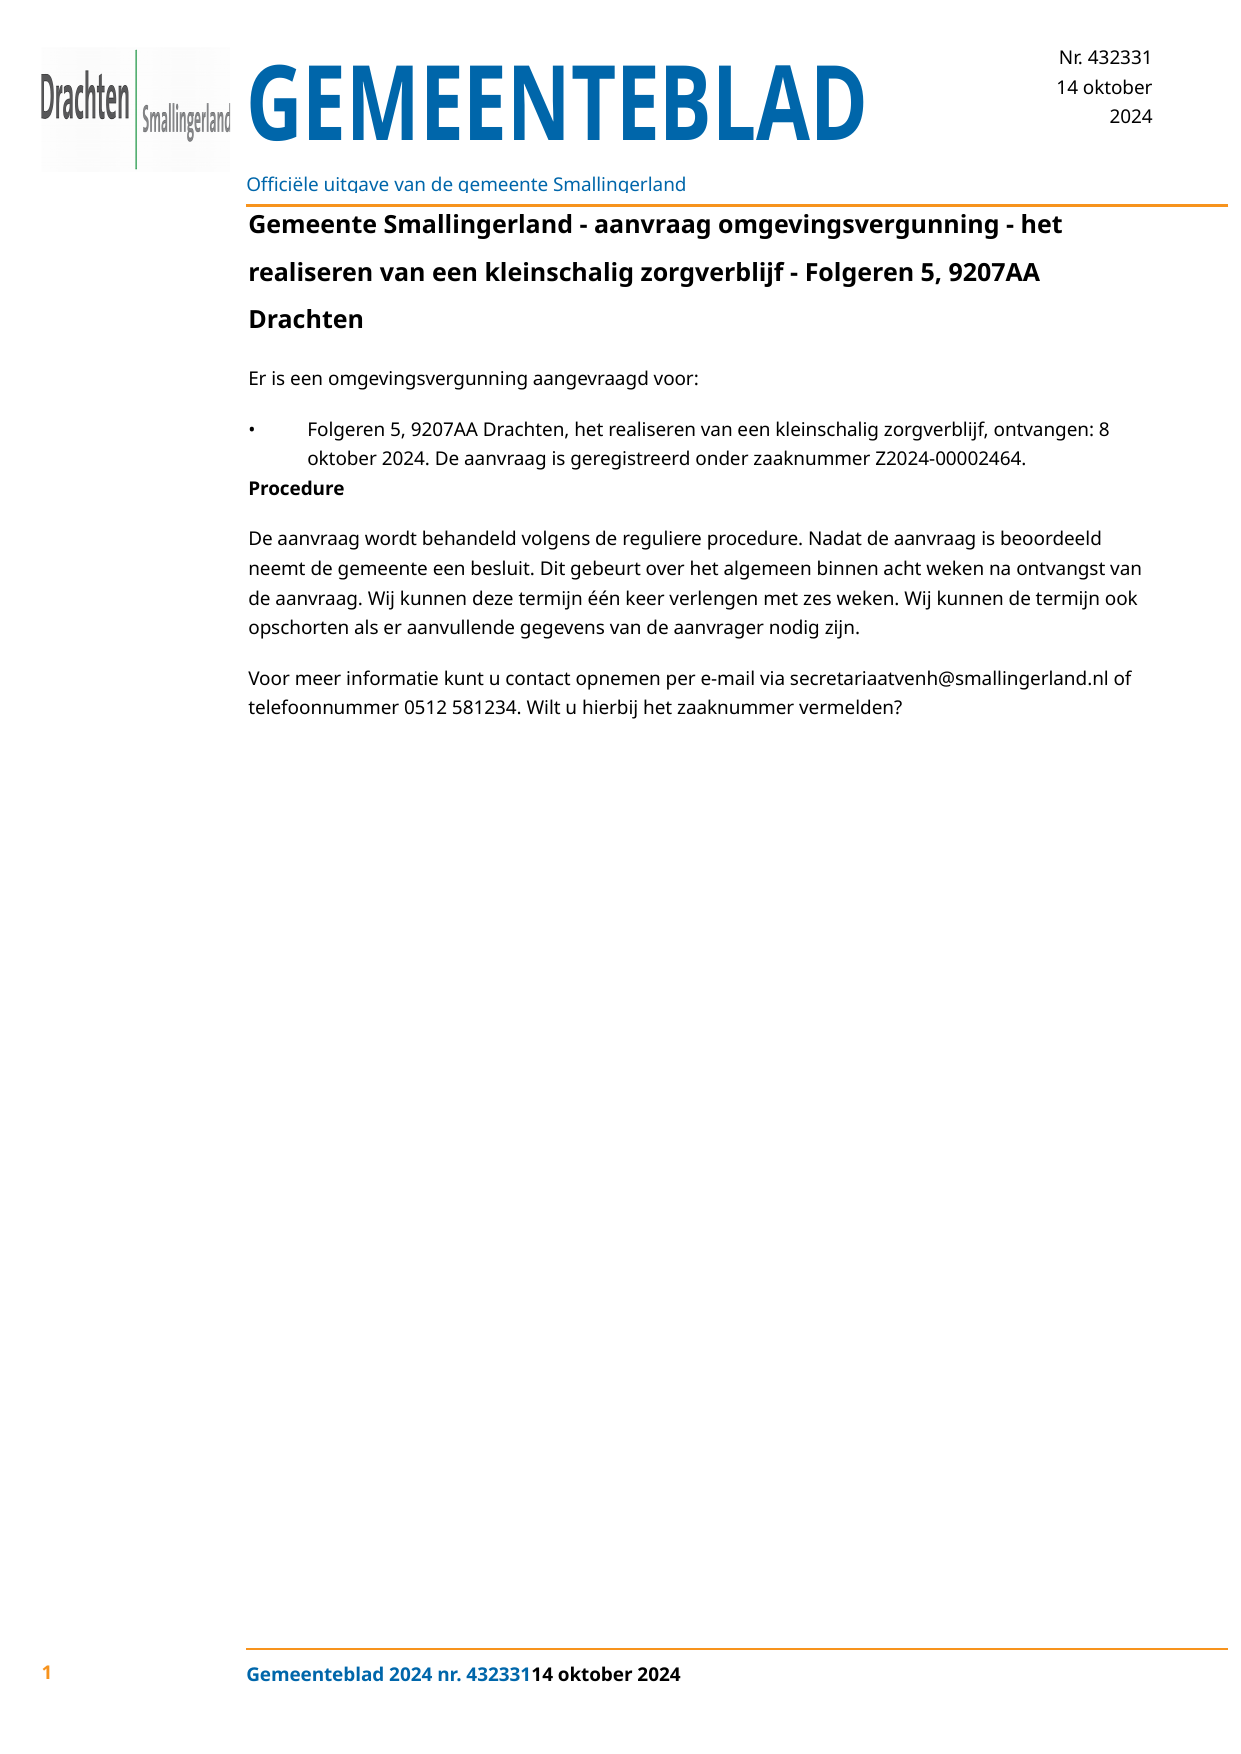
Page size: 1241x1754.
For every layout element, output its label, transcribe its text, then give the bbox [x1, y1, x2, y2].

text Procedure [248, 475, 1152, 501]
text Gemeente Smallingerland - aanvraag omgevingsvergunning - het realiseren van een kleinschalig zorgverblijf - Folgeren 5, 9207AA Drachten [248, 207, 1152, 336]
list Folgeren 5, 9207AA Drachten, het realiseren van een kleinschalig zorgverblijf, ontvangen: 8 oktober 2024. De aanvraag is geregistreerd onder zaaknummer Z2024-00002464. [248, 416, 1152, 471]
text Er is een omgevingsvergunning aangevraagd voor: [248, 366, 1152, 391]
picture [41, 47, 231, 172]
text De aanvraag wordt behandeld volgens de reguliere procedure. Nadat de aanvraag is beoordeeld neemt de gemeente een besluit. Dit gebeurt over het algemeen binnen acht weken na ontvangst van de aanvraag. Wij kunnen deze termijn één keer verlengen met zes weken. Wij kunnen de termijn ook opschorten als er aanvullende gegevens van de aanvrager nodig zijn. [248, 526, 1152, 640]
text Voor meer informatie kunt u contact opnemen per e-mail via secretariaatvenh@smallingerland.nl of telefoonnummer 0512 581234. Wilt u hierbij het zaaknummer vermelden? [248, 665, 1152, 720]
